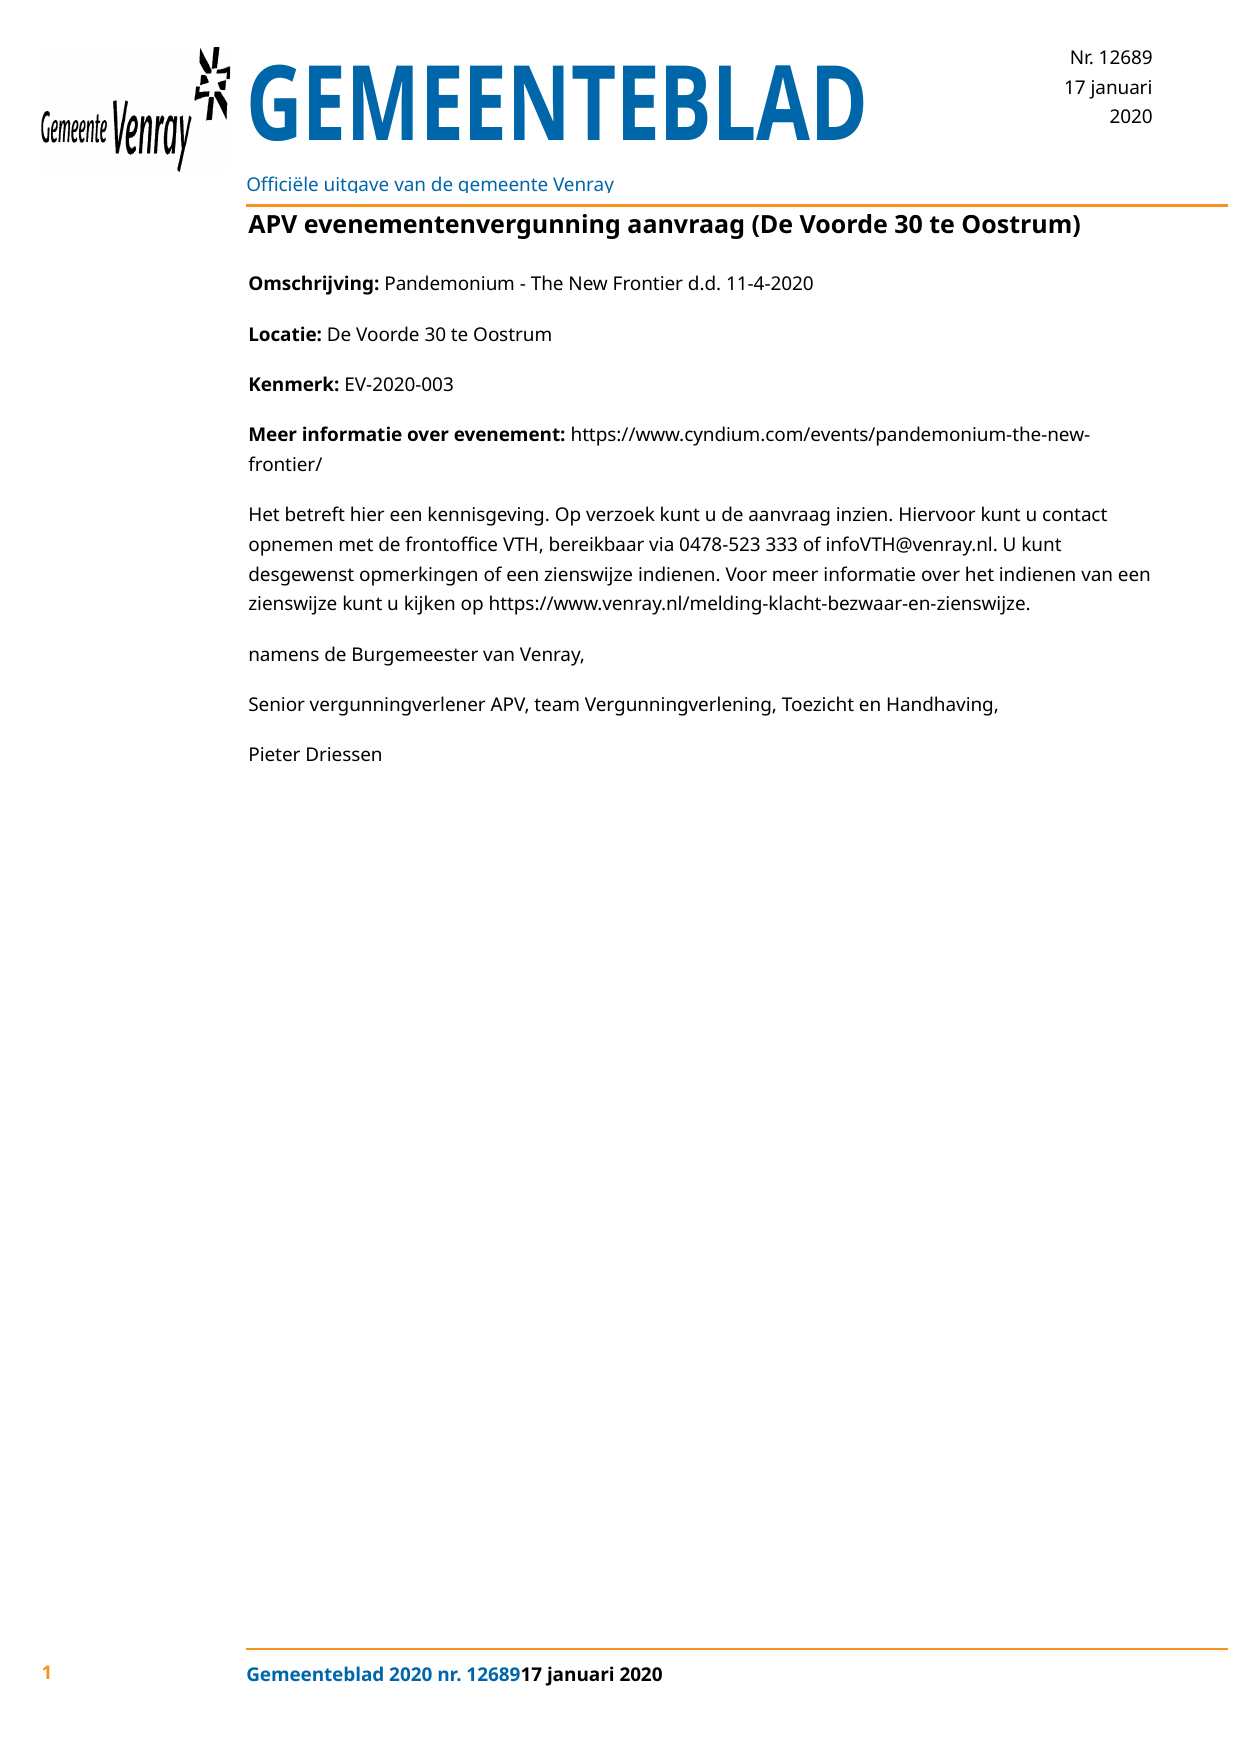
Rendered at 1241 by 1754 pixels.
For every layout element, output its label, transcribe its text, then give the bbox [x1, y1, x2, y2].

picture [41, 47, 231, 172]
text Locatie: De Voorde 30 te Oostrum [248, 321, 1152, 346]
text APV evenementenvergunning aanvraag (De Voorde 30 te Oostrum) [248, 207, 1152, 241]
text Kenmerk: EV-2020-003 [248, 371, 1152, 397]
text Het betreft hier een kennisgeving. Op verzoek kunt u de aanvraag inzien. Hiervoor kunt u contact opnemen met de frontoffice VTH, bereikbaar via 0478-523 333 of infoVTH@venray.nl. U kunt desgewenst opmerkingen of een zienswijze indienen. Voor meer informatie over het indienen van een zienswijze kunt u kijken op https://www.venray.nl/melding-klacht-bezwaar-en-zienswijze. [248, 502, 1152, 616]
text Meer informatie over evenement: https://www.cyndium.com/events/pandemonium-the-new-frontier/ [248, 422, 1152, 477]
text Senior vergunningverlener APV, team Vergunningverlening, Toezicht en Handhaving, [248, 691, 1152, 717]
text Omschrijving: Pandemonium - The New Frontier d.d. 11-4-2020 [248, 270, 1152, 296]
text namens de Burgemeester van Venray, [248, 641, 1152, 666]
text Pieter Driessen [248, 742, 1152, 767]
